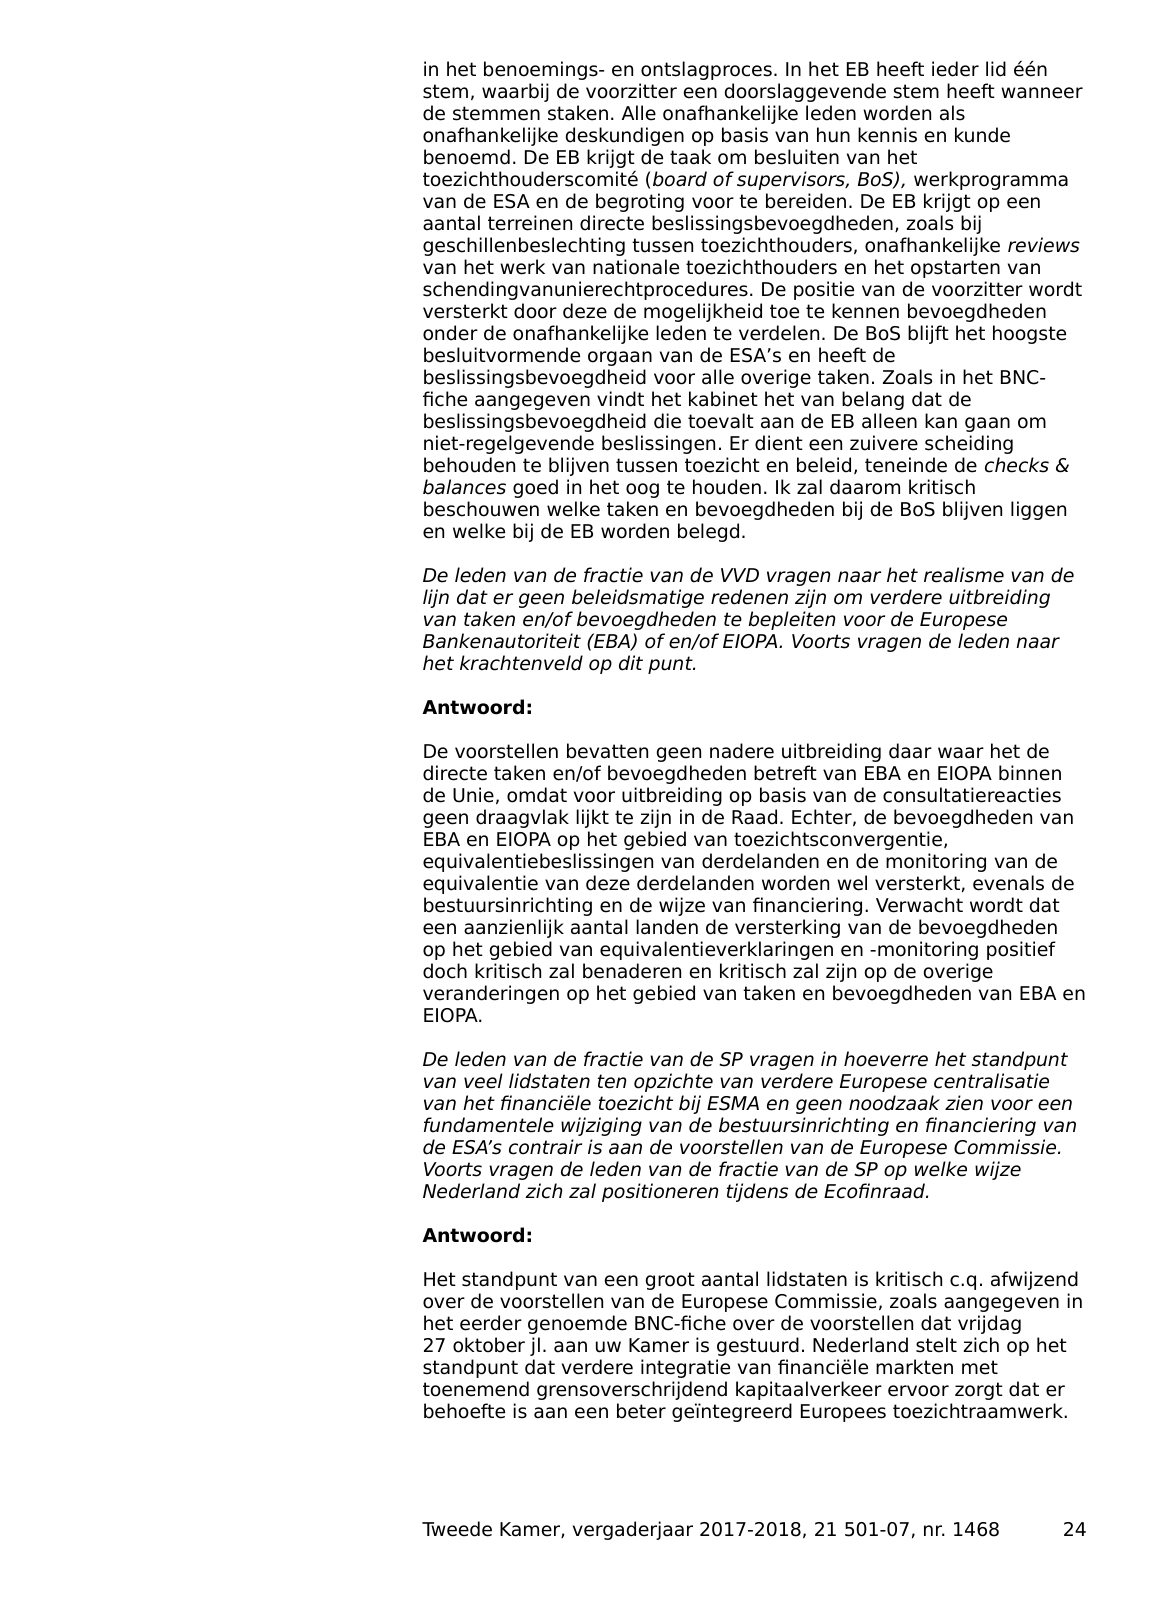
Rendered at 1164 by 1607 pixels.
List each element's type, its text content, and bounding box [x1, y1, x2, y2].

subtitle Antwoord: [422, 1225, 1087, 1247]
text De leden van de fractie van de SP vragen in hoeverre het standpunt van veel lidstaten ten opzichte van verdere Europese centralisatie van het financiële toezicht bij ESMA en geen noodzaak zien voor een fundamentele wijziging van de bestuursinrichting en financiering van de ESA’s contrair is aan de voorstellen van de Europese Commissie. Voorts vragen de leden van de fractie van de SP op welke wijze Nederland zich zal positioneren tijdens de Ecofinraad. [422, 1049, 1087, 1203]
text in het benoemings- en ontslagproces. In het EB heeft ieder lid één stem, waarbij de voorzitter een doorslaggevende stem heeft wanneer de stemmen staken. Alle onafhankelijke leden worden als onafhankelijke deskundigen op basis van hun kennis en kunde benoemd. De EB krijgt de taak om besluiten van het toezichthouderscomité (board of supervisors, BoS), werkprogramma van de ESA en de begroting voor te bereiden. De EB krijgt op een aantal terreinen directe beslissingsbevoegdheden, zoals bij geschillenbeslechting tussen toezichthouders, onafhankelijke reviews van het werk van nationale toezichthouders en het opstarten van schendingvanunierechtprocedures. De positie van de voorzitter wordt versterkt door deze de mogelijkheid toe te kennen bevoegdheden onder de onafhankelijke leden te verdelen. De BoS blijft het hoogste besluitvormende orgaan van de ESA’s en heeft de beslissingsbevoegdheid voor alle overige taken. Zoals in het BNC-fiche aangegeven vindt het kabinet het van belang dat de beslissingsbevoegdheid die toevalt aan de EB alleen kan gaan om niet-regelgevende beslissingen. Er dient een zuivere scheiding behouden te blijven tussen toezicht en beleid, teneinde de checks & balances goed in het oog te houden. Ik zal daarom kritisch beschouwen welke taken en bevoegdheden bij de BoS blijven liggen en welke bij de EB worden belegd. [422, 59, 1087, 543]
subtitle Antwoord: [422, 697, 1087, 719]
text De voorstellen bevatten geen nadere uitbreiding daar waar het de directe taken en/of bevoegdheden betreft van EBA en EIOPA binnen de Unie, omdat voor uitbreiding op basis van de consultatiereacties geen draagvlak lijkt te zijn in de Raad. Echter, de bevoegdheden van EBA en EIOPA op het gebied van toezichtsconvergentie, equivalentiebeslissingen van derdelanden en de monitoring van de equivalentie van deze derdelanden worden wel versterkt, evenals de bestuursinrichting en de wijze van financiering. Verwacht wordt dat een aanzienlijk aantal landen de versterking van de bevoegdheden op het gebied van equivalentieverklaringen en -monitoring positief doch kritisch zal benaderen en kritisch zal zijn op de overige veranderingen op het gebied van taken en bevoegdheden van EBA en EIOPA. [422, 741, 1087, 1027]
text Het standpunt van een groot aantal lidstaten is kritisch c.q. afwijzend over de voorstellen van de Europese Commissie, zoals aangegeven in het eerder genoemde BNC-fiche over de voorstellen dat vrijdag 27 oktober jl. aan uw Kamer is gestuurd. Nederland stelt zich op het standpunt dat verdere integratie van financiële markten met toenemend grensoverschrijdend kapitaalverkeer ervoor zorgt dat er behoefte is aan een beter geïntegreerd Europees toezichtraamwerk. [422, 1269, 1087, 1423]
text De leden van de fractie van de VVD vragen naar het realisme van de lijn dat er geen beleidsmatige redenen zijn om verdere uitbreiding van taken en/of bevoegdheden te bepleiten voor de Europese Bankenautoriteit (EBA) of en/of EIOPA. Voorts vragen de leden naar het krachtenveld op dit punt. [422, 565, 1087, 675]
